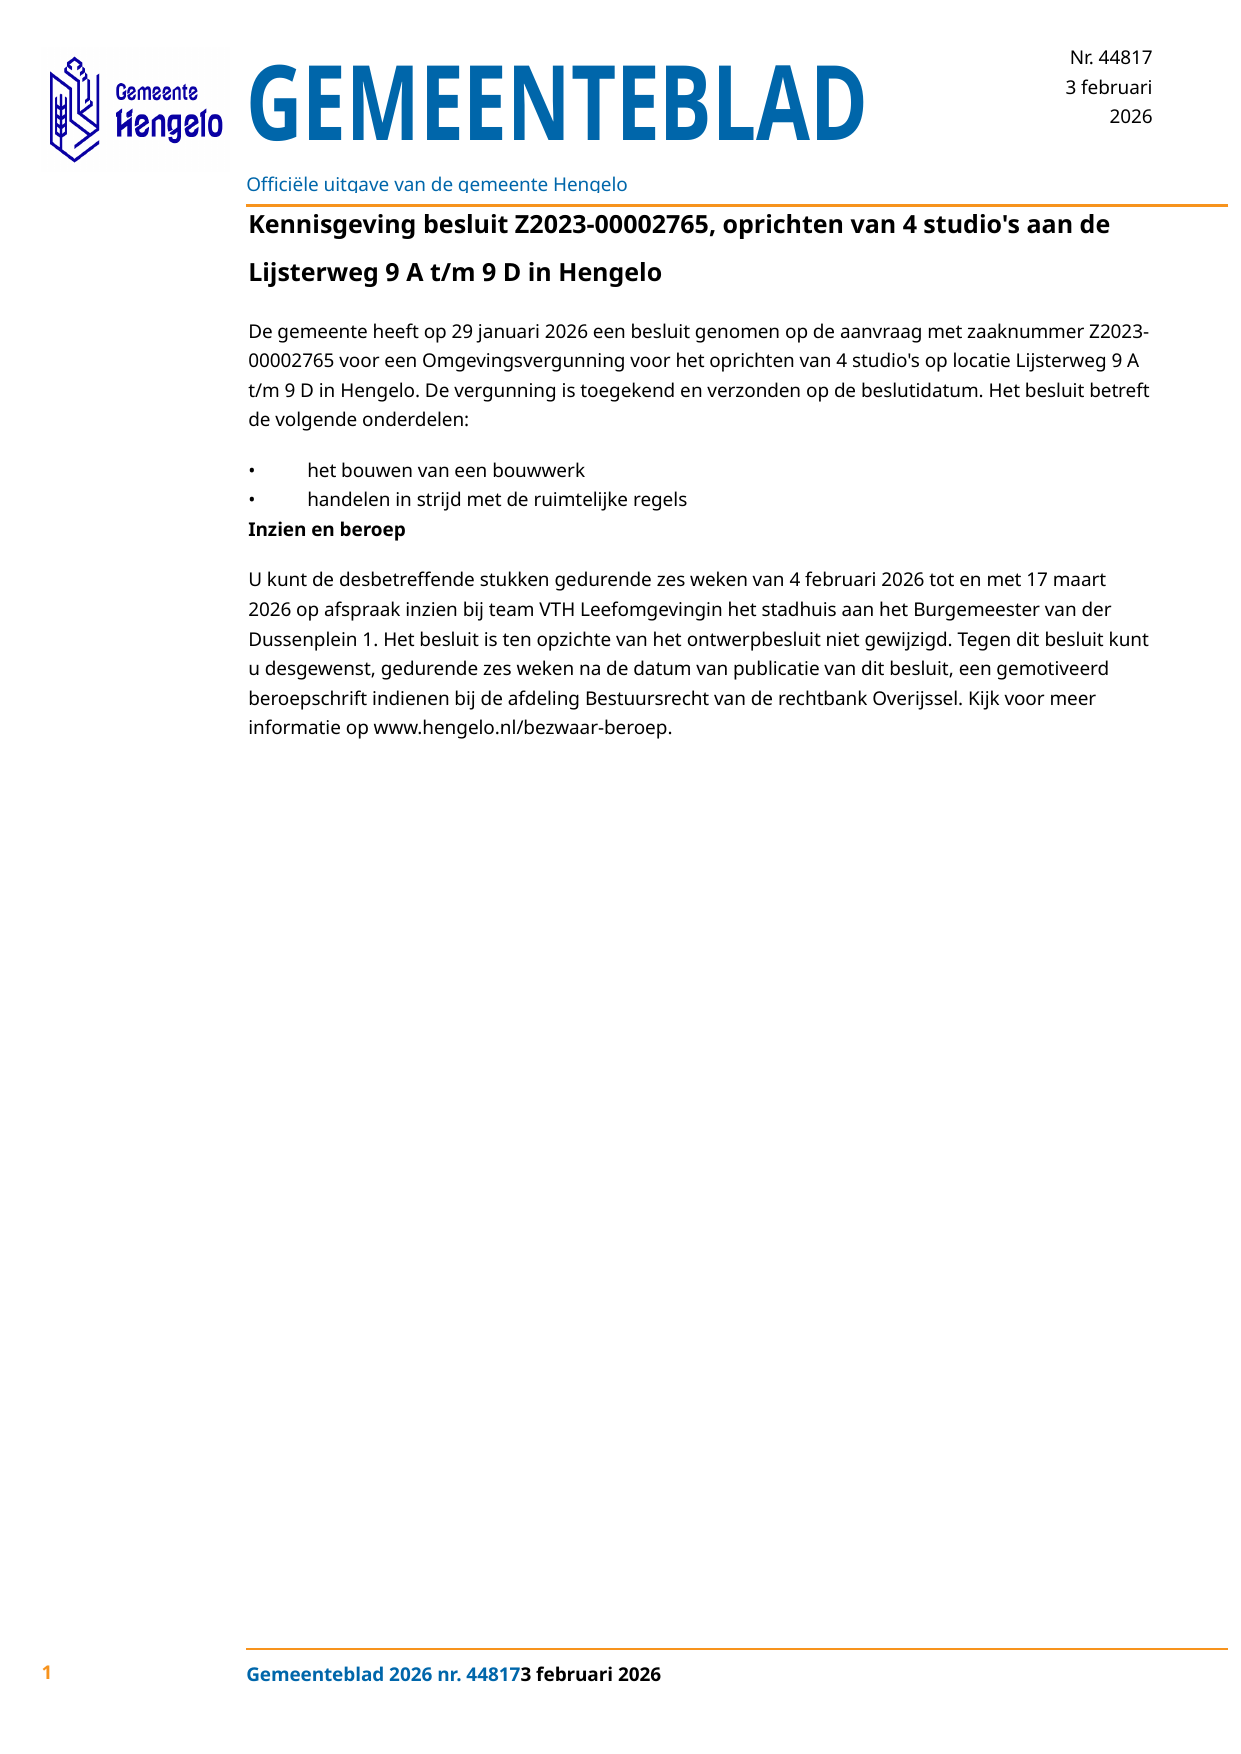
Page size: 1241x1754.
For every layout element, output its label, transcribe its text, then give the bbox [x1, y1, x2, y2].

text Kennisgeving besluit Z2023-00002765, oprichten van 4 studio's aan de Lijsterweg 9 A t/m 9 D in Hengelo [248, 207, 1152, 288]
text U kunt de desbetreffende stukken gedurende zes weken van 4 februari 2026 tot en met 17 maart 2026 op afspraak inzien bij team VTH Leefomgevingin het stadhuis aan het Burgemeester van der Dussenplein 1. Het besluit is ten opzichte van het ontwerpbesluit niet gewijzigd. Tegen dit besluit kunt u desgewenst, gedurende zes weken na de datum van publicatie van dit besluit, een gemotiveerd beroepschrift indienen bij de afdeling Bestuursrecht van de rechtbank Overijssel. Kijk voor meer informatie op www.hengelo.nl/bezwaar-beroep. [248, 567, 1152, 740]
picture [41, 47, 231, 172]
text Inzien en beroep [248, 516, 1152, 542]
list handelen in strijd met de ruimtelijke regels [248, 487, 1152, 512]
text De gemeente heeft op 29 januari 2026 een besluit genomen op de aanvraag met zaaknummer Z2023-00002765 voor een Omgevingsvergunning voor het oprichten van 4 studio's op locatie Lijsterweg 9 A t/m 9 D in Hengelo. De vergunning is toegekend en verzonden op de beslutidatum. Het besluit betreft de volgende onderdelen: [248, 318, 1152, 432]
list het bouwen van een bouwwerk [248, 457, 1152, 483]
